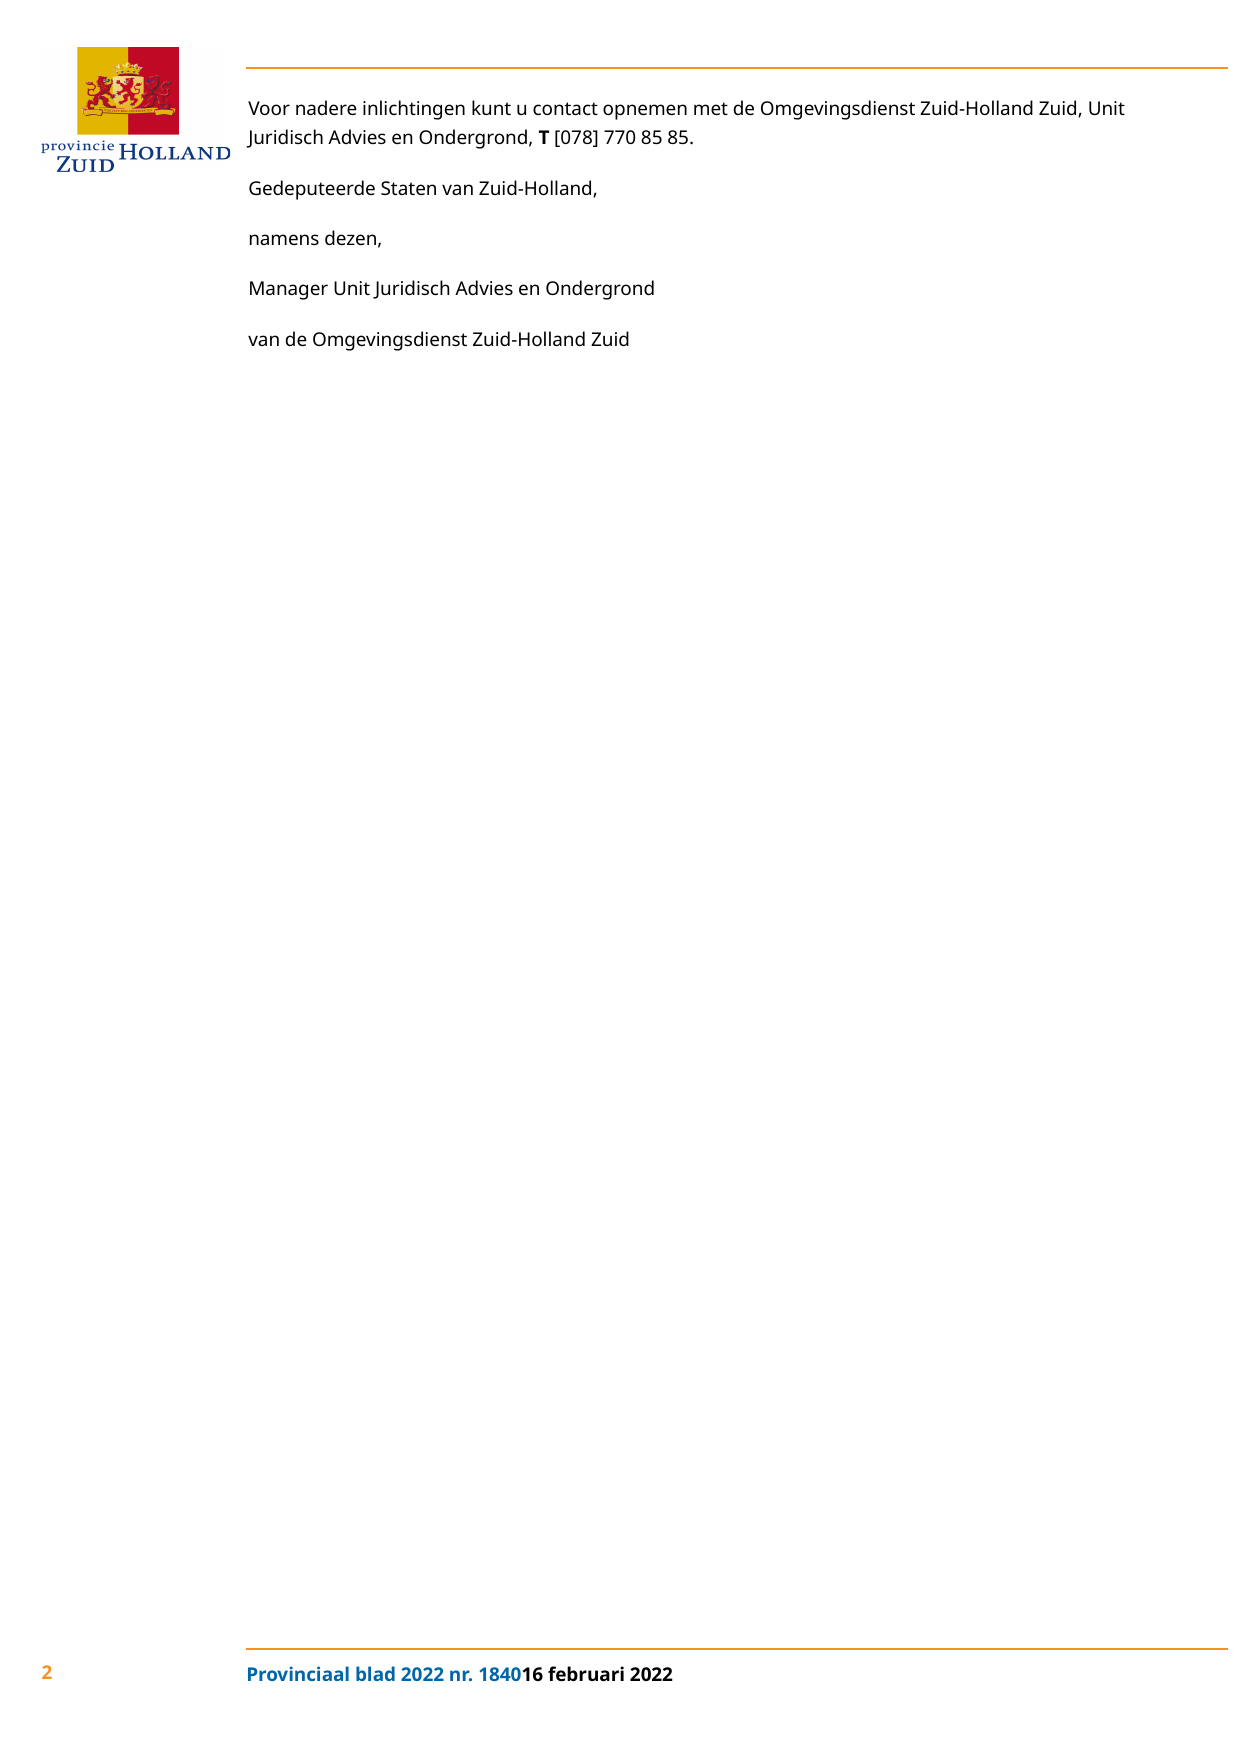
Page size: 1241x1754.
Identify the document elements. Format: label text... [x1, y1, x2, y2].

text van de Omgevingsdienst Zuid-Holland Zuid [248, 326, 1152, 352]
text Manager Unit Juridisch Advies en Ondergrond [248, 276, 1152, 301]
picture [41, 47, 231, 172]
text Voor nadere inlichtingen kunt u contact opnemen met de Omgevingsdienst Zuid-Holland Zuid, Unit Juridisch Advies en Ondergrond, T [078] 770 85 85. [248, 95, 1152, 150]
text namens dezen, [248, 225, 1152, 251]
text Gedeputeerde Staten van Zuid-Holland, [248, 175, 1152, 201]
